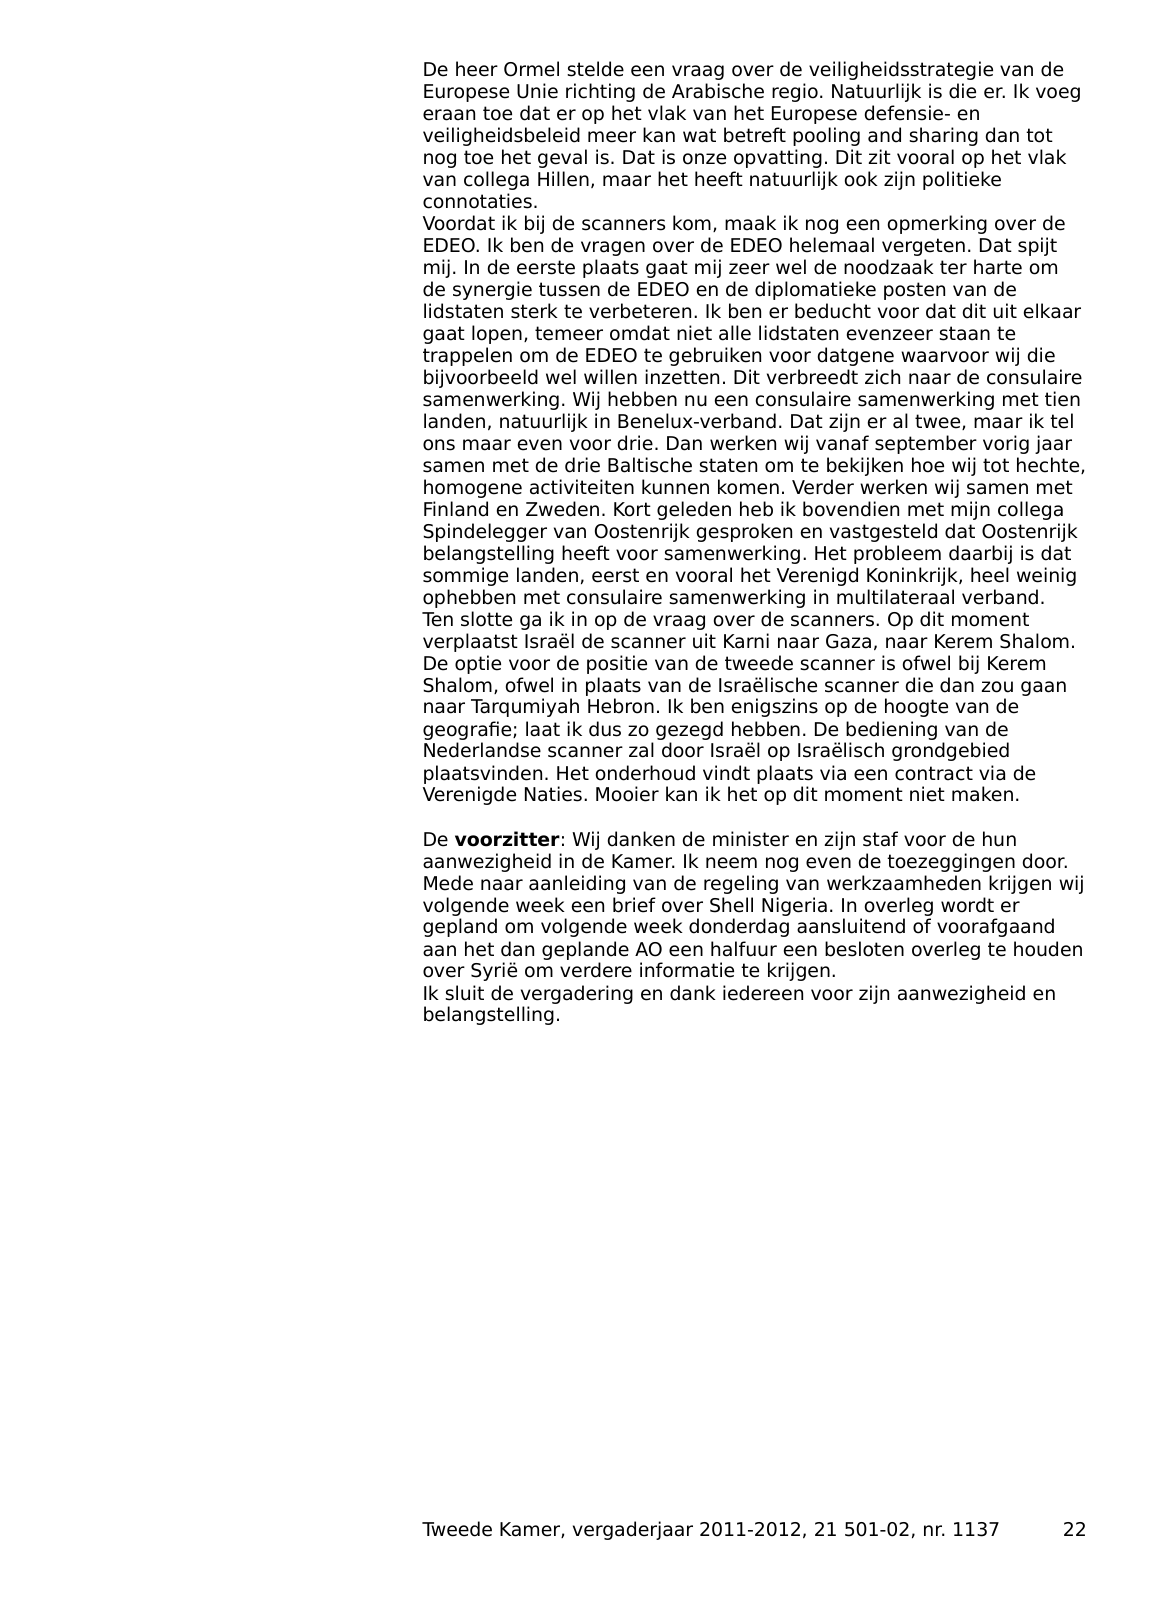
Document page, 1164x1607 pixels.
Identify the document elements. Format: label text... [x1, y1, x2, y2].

text Ten slotte ga ik in op de vraag over de scanners. Op dit moment verplaatst Israël de scanner uit Karni naar Gaza, naar Kerem Shalom. De optie voor de positie van de tweede scanner is ofwel bij Kerem Shalom, ofwel in plaats van de Israëlische scanner die dan zou gaan naar Tarqumiyah Hebron. Ik ben enigszins op de hoogte van de geografie; laat ik dus zo gezegd hebben. De bediening van de Nederlandse scanner zal door Israël op Israëlisch grondgebied plaatsvinden. Het onderhoud vindt plaats via een contract via de Verenigde Naties. Mooier kan ik het op dit moment niet maken. [422, 608, 1087, 806]
text Voordat ik bij de scanners kom, maak ik nog een opmerking over de EDEO. Ik ben de vragen over de EDEO helemaal vergeten. Dat spijt mij. In de eerste plaats gaat mij zeer wel de noodzaak ter harte om de synergie tussen de EDEO en de diplomatieke posten van de lidstaten sterk te verbeteren. Ik ben er beducht voor dat dit uit elkaar gaat lopen, temeer omdat niet alle lidstaten evenzeer staan te trappelen om de EDEO te gebruiken voor datgene waarvoor wij die bijvoorbeeld wel willen inzetten. Dit verbreedt zich naar de consulaire samenwerking. Wij hebben nu een consulaire samenwerking met tien landen, natuurlijk in Benelux-verband. Dat zijn er al twee, maar ik tel ons maar even voor drie. Dan werken wij vanaf september vorig jaar samen met de drie Baltische staten om te bekijken hoe wij tot hechte, homogene activiteiten kunnen komen. Verder werken wij samen met Finland en Zweden. Kort geleden heb ik bovendien met mijn collega Spindelegger van Oostenrijk gesproken en vastgesteld dat Oostenrijk belangstelling heeft voor samenwerking. Het probleem daarbij is dat sommige landen, eerst en vooral het Verenigd Koninkrijk, heel weinig ophebben met consulaire samenwerking in multilateraal verband. [422, 213, 1087, 608]
text De voorzitter: Wij danken de minister en zijn staf voor de hun aanwezigheid in de Kamer. Ik neem nog even de toezeggingen door. Mede naar aanleiding van de regeling van werkzaamheden krijgen wij volgende week een brief over Shell Nigeria. In overleg wordt er gepland om volgende week donderdag aansluitend of voorafgaand aan het dan geplande AO een halfuur een besloten overleg te houden over Syrië om verdere informatie te krijgen. [422, 828, 1087, 982]
text Ik sluit de vergadering en dank iedereen voor zijn aanwezigheid en belangstelling. [422, 982, 1087, 1026]
text De heer Ormel stelde een vraag over de veiligheidsstrategie van de Europese Unie richting de Arabische regio. Natuurlijk is die er. Ik voeg eraan toe dat er op het vlak van het Europese defensie- en veiligheidsbeleid meer kan wat betreft pooling and sharing dan tot nog toe het geval is. Dat is onze opvatting. Dit zit vooral op het vlak van collega Hillen, maar het heeft natuurlijk ook zijn politieke connotaties. [422, 59, 1087, 213]
